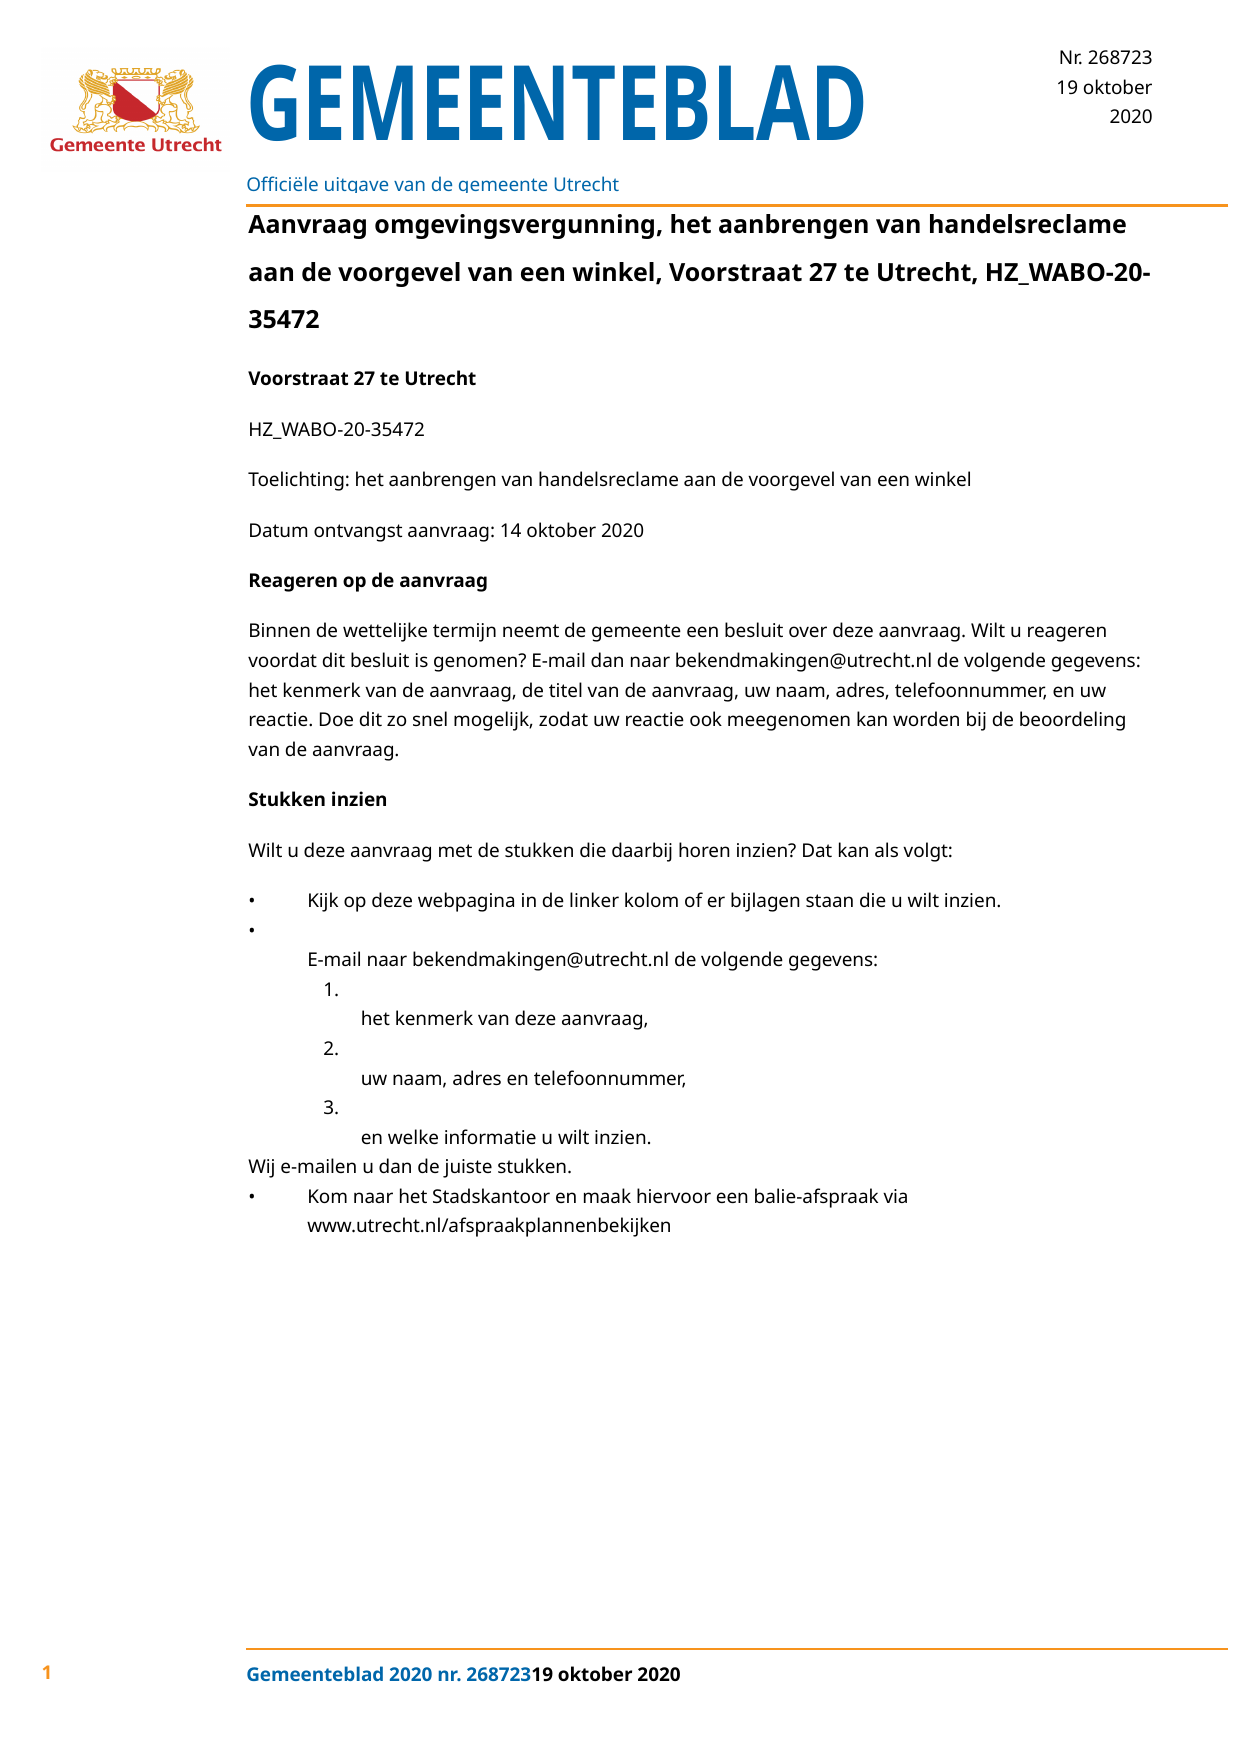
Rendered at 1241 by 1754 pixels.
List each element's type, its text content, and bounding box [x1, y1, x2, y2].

text Wilt u deze aanvraag met de stukken die daarbij horen inzien? Dat kan als volgt: [248, 837, 1152, 862]
list het kenmerk van deze aanvraag, [323, 1006, 1152, 1031]
text Reageren op de aanvraag [248, 567, 1152, 593]
text HZ_WABO-20-35472 [248, 416, 1152, 442]
text Stukken inzien [248, 786, 1152, 812]
text Aanvraag omgevingsvergunning, het aanbrengen van handelsreclame aan de voorgevel van een winkel, Voorstraat 27 te Utrecht, HZ_WABO-20-35472 [248, 207, 1152, 336]
list Kom naar het Stadskantoor en maak hiervoor een balie-afspraak via www.utrecht.nl/afspraakplannenbekijken [248, 1183, 1152, 1238]
list en welke informatie u wilt inzien. [323, 1124, 1152, 1149]
text Voorstraat 27 te Utrecht [248, 366, 1152, 391]
text Wij e-mailen u dan de juiste stukken. [248, 1153, 1152, 1179]
list E-mail naar bekendmakingen@utrecht.nl de volgende gegevens: [248, 946, 1152, 972]
text Datum ontvangst aanvraag: 14 oktober 2020 [248, 517, 1152, 542]
list uw naam, adres en telefoonnummer, [323, 1065, 1152, 1090]
picture [41, 47, 231, 172]
list Kijk op deze webpagina in de linker kolom of er bijlagen staan die u wilt inzien. [248, 887, 1152, 913]
text Toelichting: het aanbrengen van handelsreclame aan de voorgevel van een winkel [248, 466, 1152, 492]
text Binnen de wettelijke termijn neemt de gemeente een besluit over deze aanvraag. Wilt u reageren voordat dit besluit is genomen? E-mail dan naar bekendmakingen@utrecht.nl de volgende gegevens: het kenmerk van de aanvraag, de titel van de aanvraag, uw naam, adres, telefoonnummer, en uw reactie. Doe dit zo snel mogelijk, zodat uw reactie ook meegenomen kan worden bij de beoordeling van de aanvraag. [248, 618, 1152, 762]
